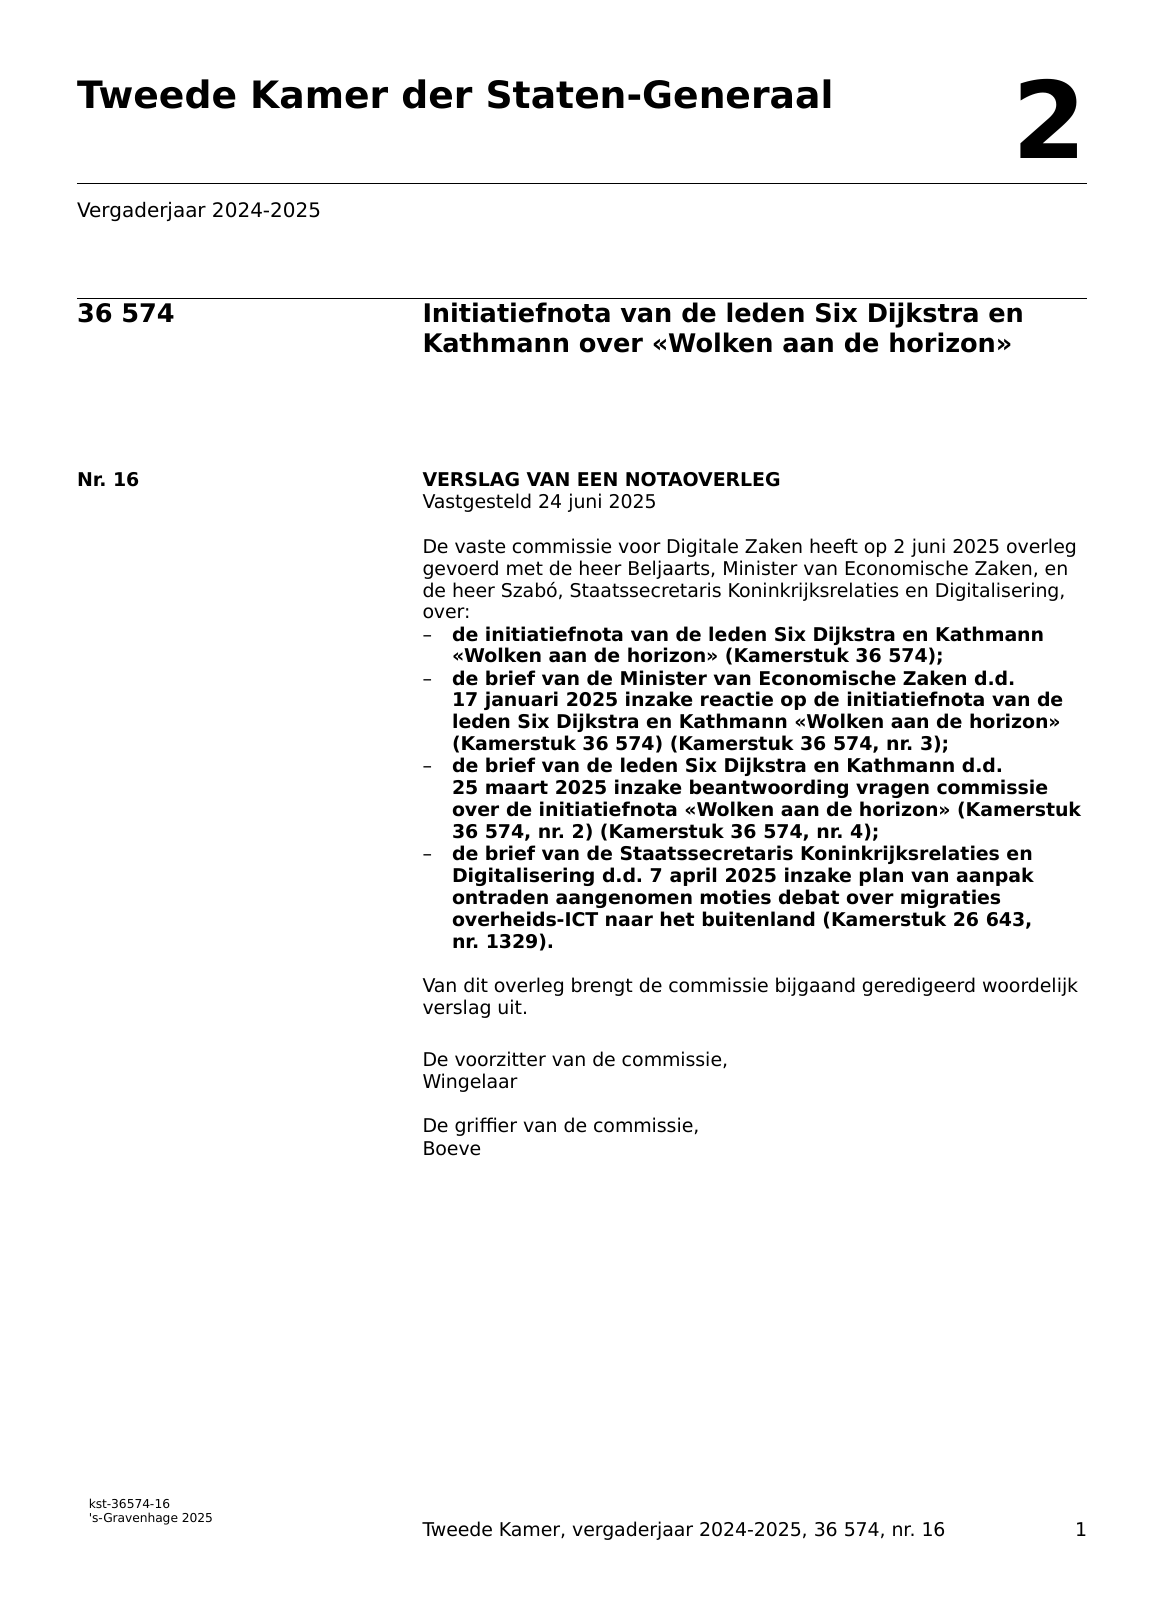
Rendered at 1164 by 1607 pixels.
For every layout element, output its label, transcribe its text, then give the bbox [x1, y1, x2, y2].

text Vastgesteld 24 juni 2025 [422, 491, 1087, 513]
table_cell Vergaderjaar 2024-2025 [77, 184, 1087, 298]
text – de brief van de Minister van Economische Zaken d.d. 17 januari 2025 inzake reactie op de initiatiefnota van de leden Six Dijkstra en Kathmann «Wolken aan de horizon» (Kamerstuk 36 574) (Kamerstuk 36 574, nr. 3); [422, 667, 1087, 755]
text – de brief van de leden Six Dijkstra en Kathmann d.d. 25 maart 2025 inzake beantwoording vragen commissie over de initiatiefnota «Wolken aan de horizon» (Kamerstuk 36 574, nr. 2) (Kamerstuk 36 574, nr. 4); [422, 755, 1087, 843]
text – de initiatiefnota van de leden Six Dijkstra en Kathmann «Wolken aan de horizon» (Kamerstuk 36 574); [422, 623, 1087, 667]
text – de brief van de Staatssecretaris Koninkrijksrelaties en Digitalisering d.d. 7 april 2025 inzake plan van aanpak ontraden aangenomen moties debat over migraties overheids-ICT naar het buitenland (Kamerstuk 26 643, nr. 1329). [422, 843, 1087, 953]
text 's-Gravenhage 2025 [88, 1511, 323, 1525]
subtitle Nr. 16 VERSLAG VAN EEN NOTAOVERLEG [77, 469, 1087, 491]
text De voorzitter van de commissie, Wingelaar [422, 1049, 1087, 1093]
subtitle 36 574 Initiatiefnota van de leden Six Dijkstra en Kathmann over «Wolken aan de horizon» [77, 299, 1087, 358]
text De vaste commissie voor Digitale Zaken heeft op 2 juni 2025 overleg gevoerd met de heer Beljaarts, Minister van Economische Zaken, en de heer Szabó, Staatssecretaris Koninkrijksrelaties en Digitalisering, over: [422, 536, 1087, 623]
table_header Tweede Kamer der Staten-Generaal [77, 59, 886, 183]
text De griffier van de commissie, Boeve [422, 1115, 1087, 1159]
text Van dit overleg brengt de commissie bijgaand geredigeerd woordelijk verslag uit. [422, 975, 1087, 1019]
table_header 2 [886, 59, 1087, 183]
text kst-36574-16 [88, 1497, 323, 1511]
